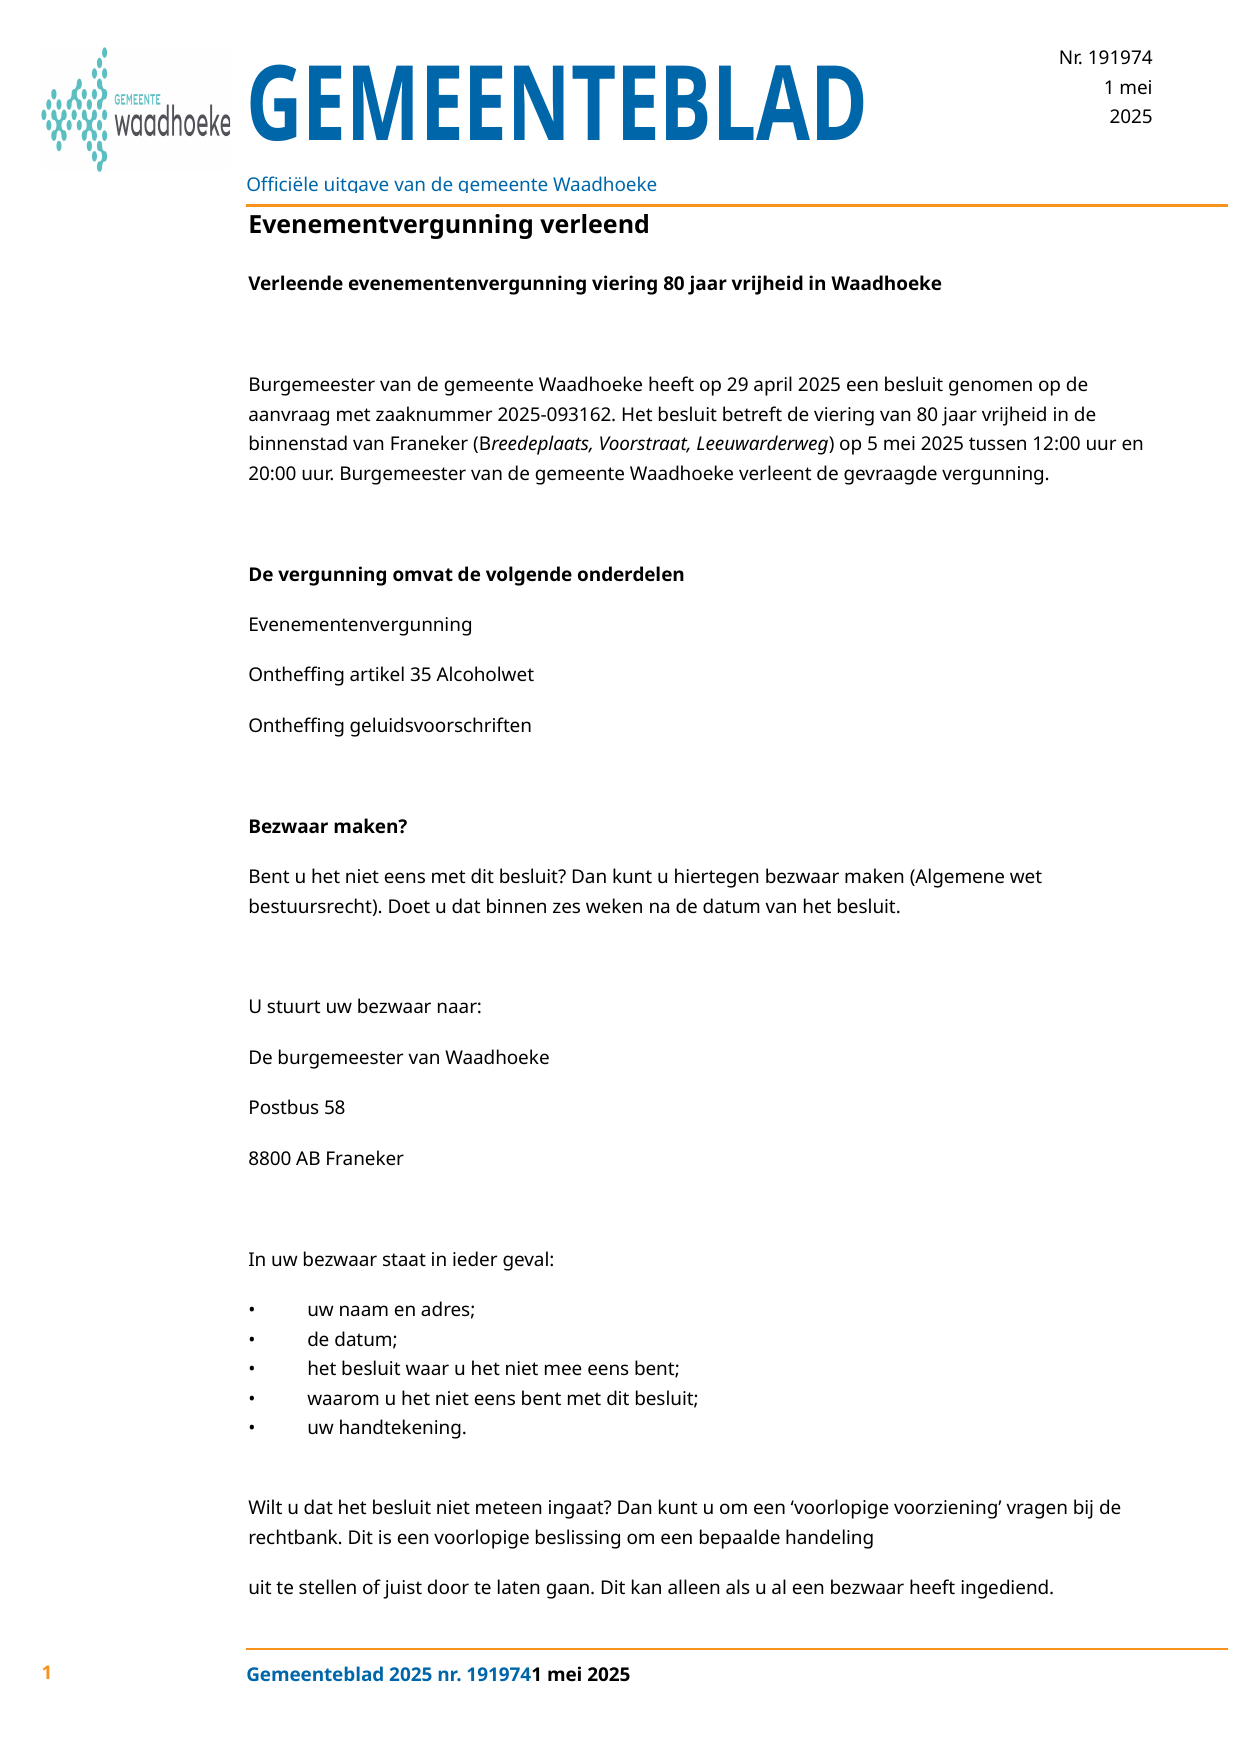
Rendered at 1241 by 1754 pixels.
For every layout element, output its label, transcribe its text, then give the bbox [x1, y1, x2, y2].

list het besluit waar u het niet mee eens bent; [248, 1355, 1152, 1381]
list waarom u het niet eens bent met dit besluit; [248, 1385, 1152, 1411]
list uw naam en adres; [248, 1296, 1152, 1322]
text Bent u het niet eens met dit besluit? Dan kunt u hiertegen bezwaar maken (Algemene wet bestuursrecht). Doet u dat binnen zes weken na de datum van het besluit. [248, 863, 1152, 918]
text De vergunning omvat de volgende onderdelen [248, 561, 1152, 586]
text Wilt u dat het besluit niet meteen ingaat? Dan kunt u om een ‘voorlopige voorziening’ vragen bij de rechtbank. Dit is een voorlopige beslissing om een bepaalde handeling [248, 1494, 1152, 1550]
text U stuurt uw bezwaar naar: [248, 994, 1152, 1019]
text Verleende evenementenvergunning viering 80 jaar vrijheid in Waadhoeke [248, 270, 1152, 296]
text Bezwaar maken? [248, 813, 1152, 838]
picture [41, 47, 231, 172]
text Evenementvergunning verleend [248, 207, 1152, 241]
text Postbus 58 [248, 1094, 1152, 1120]
text uit te stellen of juist door te laten gaan. Dit kan alleen als u al een bezwaar heeft ingediend. [248, 1574, 1152, 1600]
text Ontheffing artikel 35 Alcoholwet [248, 662, 1152, 687]
text In uw bezwaar staat in ieder geval: [248, 1246, 1152, 1271]
text De burgemeester van Waadhoeke [248, 1044, 1152, 1070]
list de datum; [248, 1326, 1152, 1351]
list uw handtekening. [248, 1414, 1152, 1440]
text Evenementenvergunning [248, 611, 1152, 637]
text Burgemeester van de gemeente Waadhoeke heeft op 29 april 2025 een besluit genomen op de aanvraag met zaaknummer 2025-093162. Het besluit betreft de viering van 80 jaar vrijheid in de binnenstad van Franeker (Breedeplaats, Voorstraat, Leeuwarderweg) op 5 mei 2025 tussen 12:00 uur en 20:00 uur. Burgemeester van de gemeente Waadhoeke verleent de gevraagde vergunning. [248, 371, 1152, 486]
text Ontheffing geluidsvoorschriften [248, 712, 1152, 738]
text 8800 AB Franeker [248, 1145, 1152, 1171]
